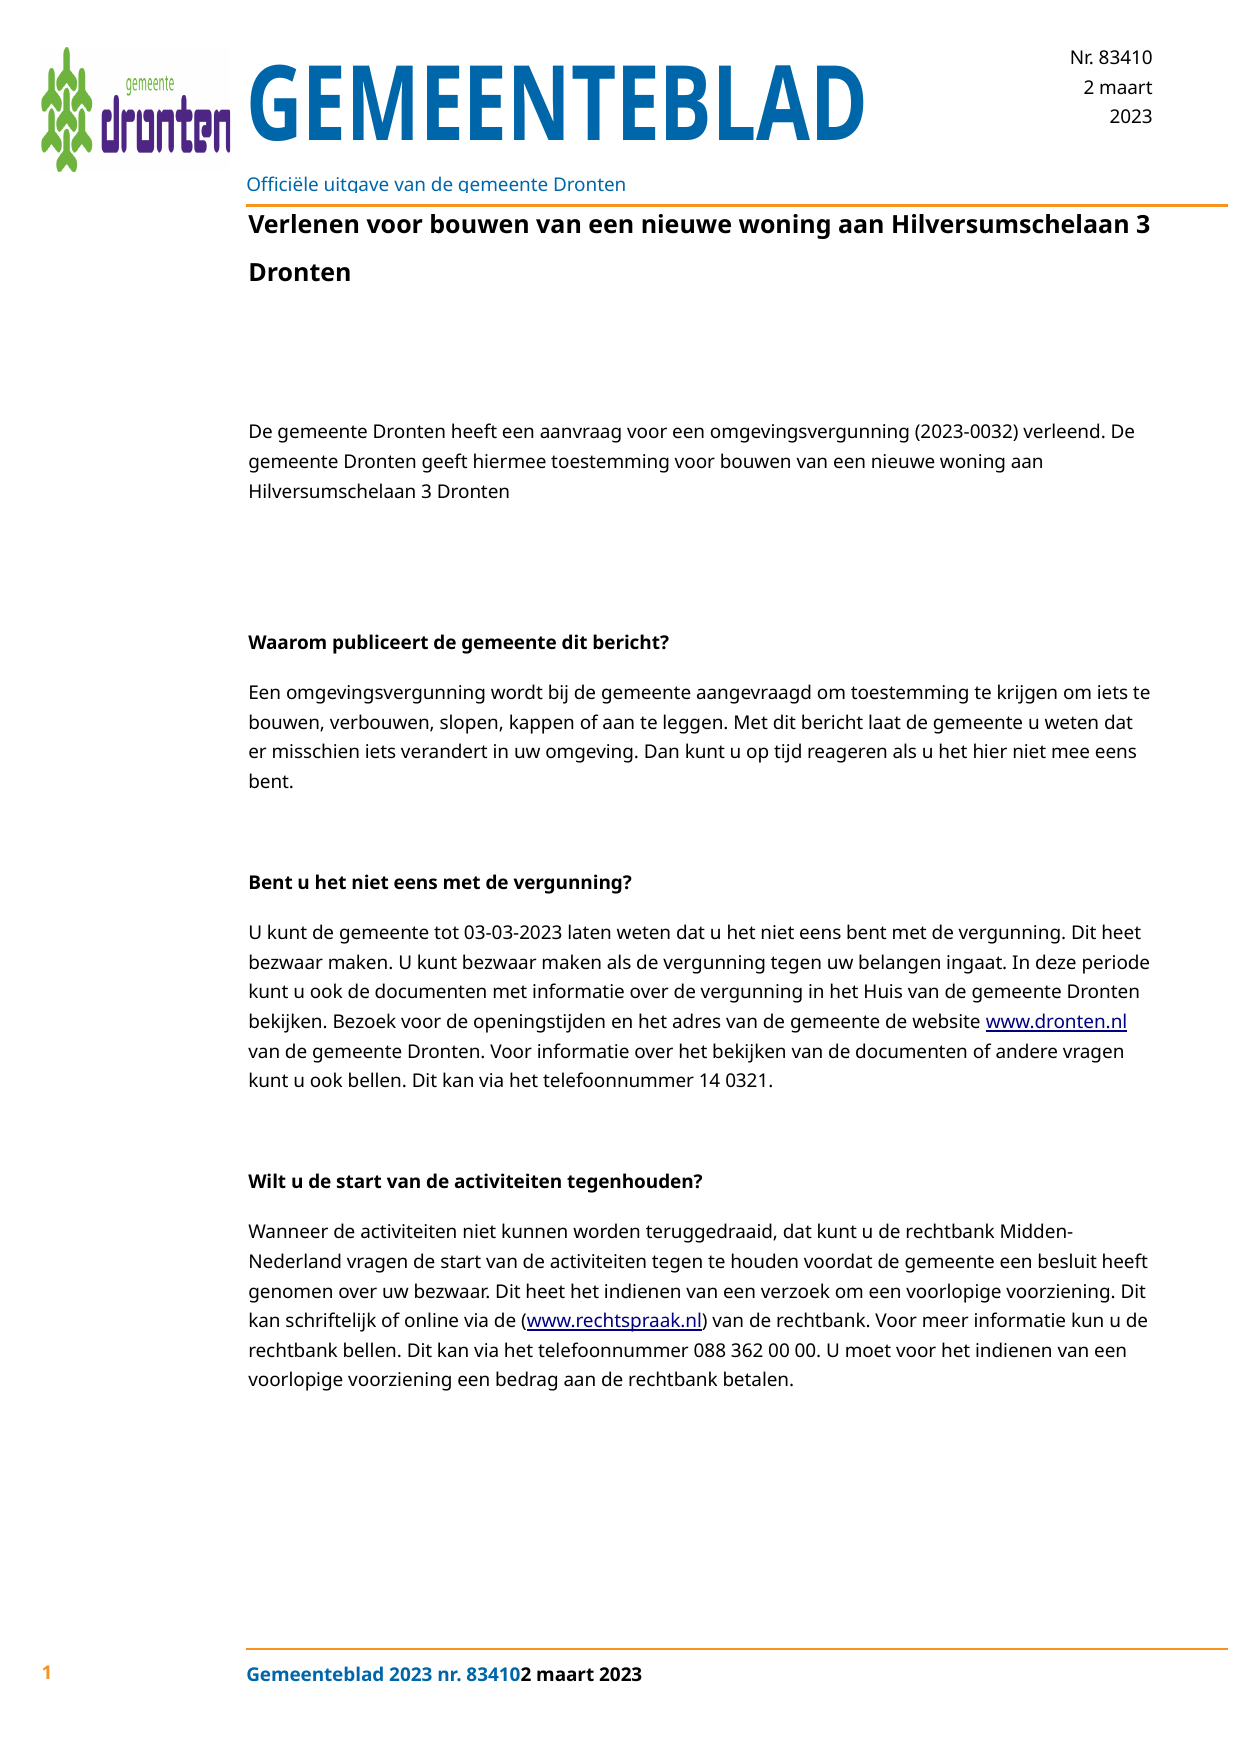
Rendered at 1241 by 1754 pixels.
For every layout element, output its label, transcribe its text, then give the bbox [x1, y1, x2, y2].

text Wilt u de start van de activiteiten tegenhouden? [248, 1168, 1152, 1194]
text Verlenen voor bouwen van een nieuwe woning aan Hilversumschelaan 3 Dronten [248, 207, 1152, 288]
text Waarom publiceert de gemeente dit bericht? [248, 629, 1152, 655]
text Wanneer de activiteiten niet kunnen worden teruggedraaid, dat kunt u de rechtbank Midden-Nederland vragen de start van de activiteiten tegen te houden voordat de gemeente een besluit heeft genomen over uw bezwaar. Dit heet het indienen van een verzoek om een voorlopige voorziening. Dit kan schriftelijk of online via de (www.rechtspraak.nl) van de rechtbank. Voor meer informatie kun u de rechtbank bellen. Dit kan via het telefoonnummer 088 362 00 00. U moet voor het indienen van een voorlopige voorziening een bedrag aan de rechtbank betalen. [248, 1219, 1152, 1392]
picture [41, 47, 231, 172]
text Bent u het niet eens met de vergunning? [248, 869, 1152, 895]
text U kunt de gemeente tot 03-03-2023 laten weten dat u het niet eens bent met de vergunning. Dit heet bezwaar maken. U kunt bezwaar maken als de vergunning tegen uw belangen ingaat. In deze periode kunt u ook de documenten met informatie over de vergunning in het Huis van de gemeente Dronten bekijken. Bezoek voor de openingstijden en het adres van de gemeente de website www.dronten.nl van de gemeente Dronten. Voor informatie over het bekijken van de documenten of andere vragen kunt u ook bellen. Dit kan via het telefoonnummer 14 0321. [248, 919, 1152, 1093]
text De gemeente Dronten heeft een aanvraag voor een omgevingsvergunning (2023-0032) verleend. De gemeente Dronten geeft hiermee toestemming voor bouwen van een nieuwe woning aan Hilversumschelaan 3 Dronten [248, 419, 1152, 504]
text Een omgevingsvergunning wordt bij de gemeente aangevraagd om toestemming te krijgen om iets te bouwen, verbouwen, slopen, kappen of aan te leggen. Met dit bericht laat de gemeente u weten dat er misschien iets verandert in uw omgeving. Dan kunt u op tijd reageren als u het hier niet mee eens bent. [248, 679, 1152, 794]
